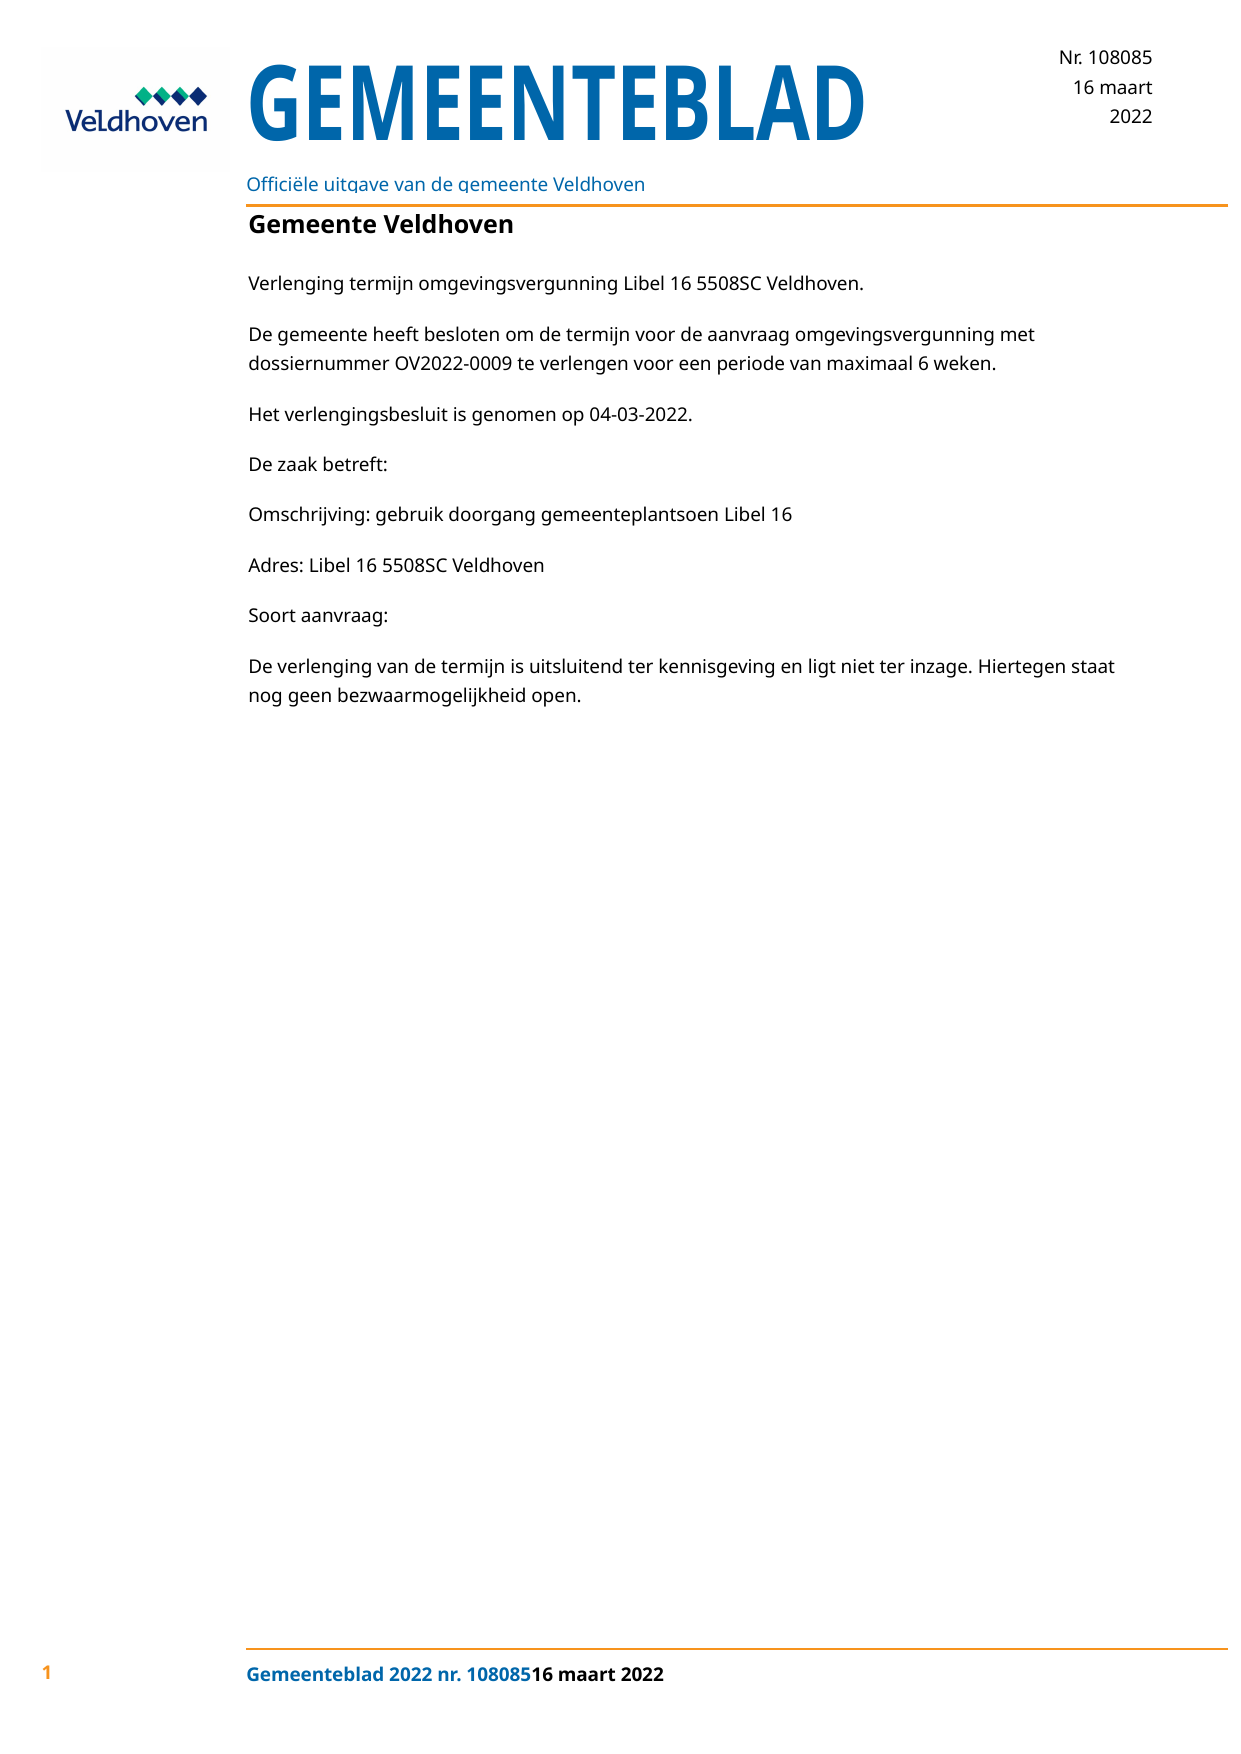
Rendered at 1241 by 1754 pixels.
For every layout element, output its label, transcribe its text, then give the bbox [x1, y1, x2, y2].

text De zaak betreft: [248, 451, 1152, 477]
text Het verlengingsbesluit is genomen op 04-03-2022. [248, 401, 1152, 426]
text Soort aanvraag: [248, 602, 1152, 628]
text De verlenging van de termijn is uitsluitend ter kennisgeving en ligt niet ter inzage. Hiertegen staat nog geen bezwaarmogelijkheid open. [248, 653, 1152, 708]
text Omschrijving: gebruik doorgang gemeenteplantsoen Libel 16 [248, 502, 1152, 527]
text Verlenging termijn omgevingsvergunning Libel 16 5508SC Veldhoven. [248, 270, 1152, 296]
text De gemeente heeft besloten om de termijn voor de aanvraag omgevingsvergunning met dossiernummer OV2022-0009 te verlengen voor een periode van maximaal 6 weken. [248, 321, 1152, 376]
picture [41, 47, 231, 172]
text Gemeente Veldhoven [248, 207, 1152, 241]
text Adres: Libel 16 5508SC Veldhoven [248, 552, 1152, 578]
